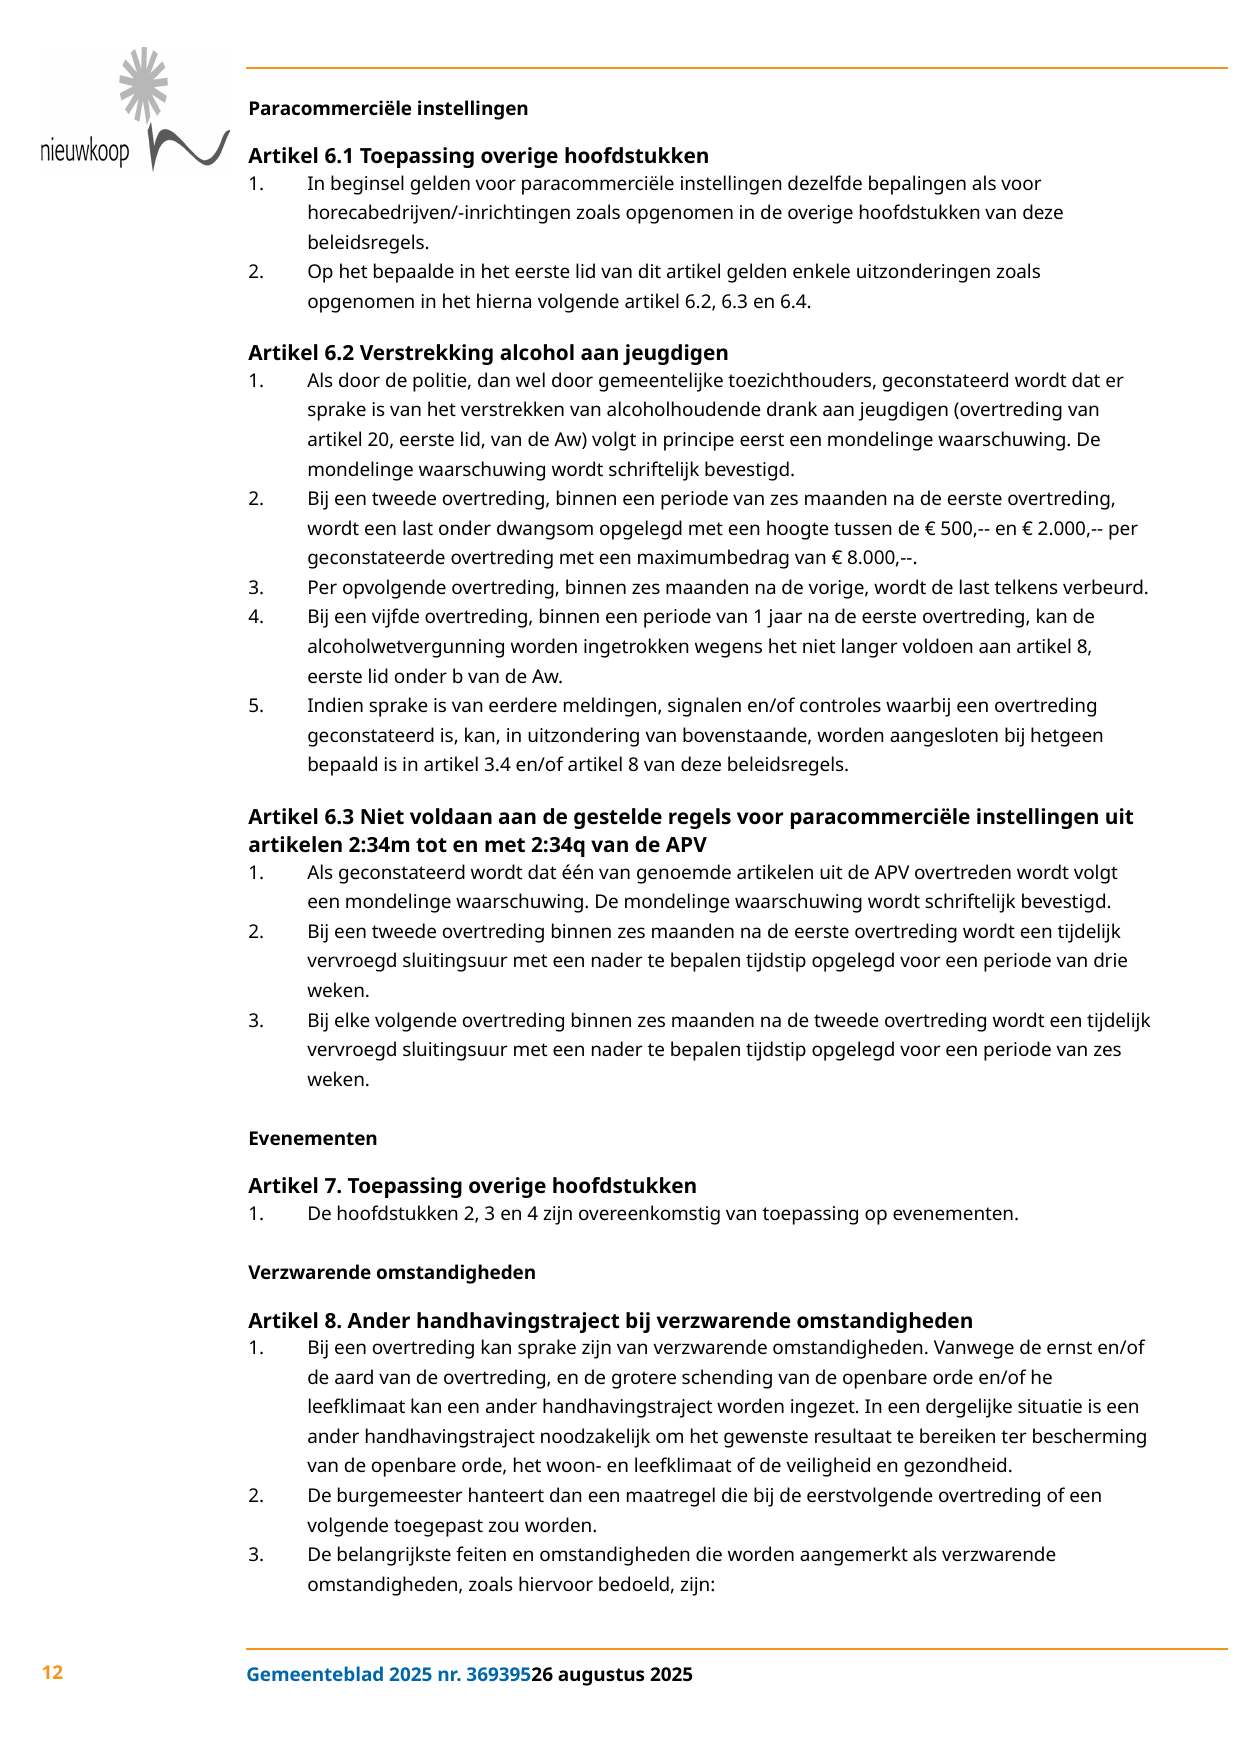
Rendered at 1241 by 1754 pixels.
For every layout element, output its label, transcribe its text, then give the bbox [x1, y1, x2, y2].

picture [41, 47, 231, 172]
text Artikel 7. Toepassing overige hoofdstukken [248, 1172, 1152, 1200]
text Artikel 6.3 Niet voldaan aan de gestelde regels voor paracommerciële instellingen uit artikelen 2:34m tot en met 2:34q van de APV [248, 802, 1152, 859]
list Per opvolgende overtreding, binnen zes maanden na de vorige, wordt de last telkens verbeurd. [248, 574, 1152, 600]
list Indien sprake is van eerdere meldingen, signalen en/of controles waarbij een overtreding geconstateerd is, kan, in uitzondering van bovenstaande, worden aangesloten bij hetgeen bepaald is in artikel 3.4 en/of artikel 8 van deze beleidsregels. [248, 692, 1152, 777]
text Paracommerciële instellingen [248, 95, 1152, 121]
text Artikel 6.1 Toepassing overige hoofdstukken [248, 141, 1152, 170]
list De hoofdstukken 2, 3 en 4 zijn overeenkomstig van toepassing op evenementen. [248, 1200, 1152, 1226]
list Bij een tweede overtreding, binnen een periode van zes maanden na de eerste overtreding, wordt een last onder dwangsom opgelegd met een hoogte tussen de € 500,-- en € 2.000,-- per geconstateerde overtreding met een maximumbedrag van € 8.000,--. [248, 485, 1152, 570]
list De belangrijkste feiten en omstandigheden die worden aangemerkt als verzwarende omstandigheden, zoals hiervoor bedoeld, zijn: [248, 1541, 1152, 1597]
list Bij een vijfde overtreding, binnen een periode van 1 jaar na de eerste overtreding, kan de alcoholwetvergunning worden ingetrokken wegens het niet langer voldoen aan artikel 8, eerste lid onder b van de Aw. [248, 604, 1152, 688]
list Bij elke volgende overtreding binnen zes maanden na de tweede overtreding wordt een tijdelijk vervroegd sluitingsuur met een nader te bepalen tijdstip opgelegd voor een periode van zes weken. [248, 1007, 1152, 1092]
text Verzwarende omstandigheden [248, 1259, 1152, 1285]
list Op het bepaalde in het eerste lid van dit artikel gelden enkele uitzonderingen zoals opgenomen in het hierna volgende artikel 6.2, 6.3 en 6.4. [248, 258, 1152, 314]
list In beginsel gelden voor paracommerciële instellingen dezelfde bepalingen als voor horecabedrijven/-inrichtingen zoals opgenomen in de overige hoofdstukken van deze beleidsregels. [248, 170, 1152, 255]
text Evenementen [248, 1125, 1152, 1151]
list Als geconstateerd wordt dat één van genoemde artikelen uit de APV overtreden wordt volgt een mondelinge waarschuwing. De mondelinge waarschuwing wordt schriftelijk bevestigd. [248, 859, 1152, 914]
list Als door de politie, dan wel door gemeentelijke toezichthouders, geconstateerd wordt dat er sprake is van het verstrekken van alcoholhoudende drank aan jeugdigen (overtreding van artikel 20, eerste lid, van de Aw) volgt in principe eerst een mondelinge waarschuwing. De mondelinge waarschuwing wordt schriftelijk bevestigd. [248, 367, 1152, 481]
list Bij een overtreding kan sprake zijn van verzwarende omstandigheden. Vanwege de ernst en/of de aard van de overtreding, en de grotere schending van de openbare orde en/of he leefklimaat kan een ander handhavingstraject worden ingezet. In een dergelijke situatie is een ander handhavingstraject noodzakelijk om het gewenste resultaat te bereiken ter bescherming van de openbare orde, het woon- en leefklimaat of de veiligheid en gezondheid. [248, 1334, 1152, 1478]
list De burgemeester hanteert dan een maatregel die bij de eerstvolgende overtreding of een volgende toegepast zou worden. [248, 1482, 1152, 1537]
text Artikel 8. Ander handhavingstraject bij verzwarende omstandigheden [248, 1306, 1152, 1334]
text Artikel 6.2 Verstrekking alcohol aan jeugdigen [248, 338, 1152, 367]
list Bij een tweede overtreding binnen zes maanden na de eerste overtreding wordt een tijdelijk vervroegd sluitingsuur met een nader te bepalen tijdstip opgelegd voor een periode van drie weken. [248, 918, 1152, 1003]
